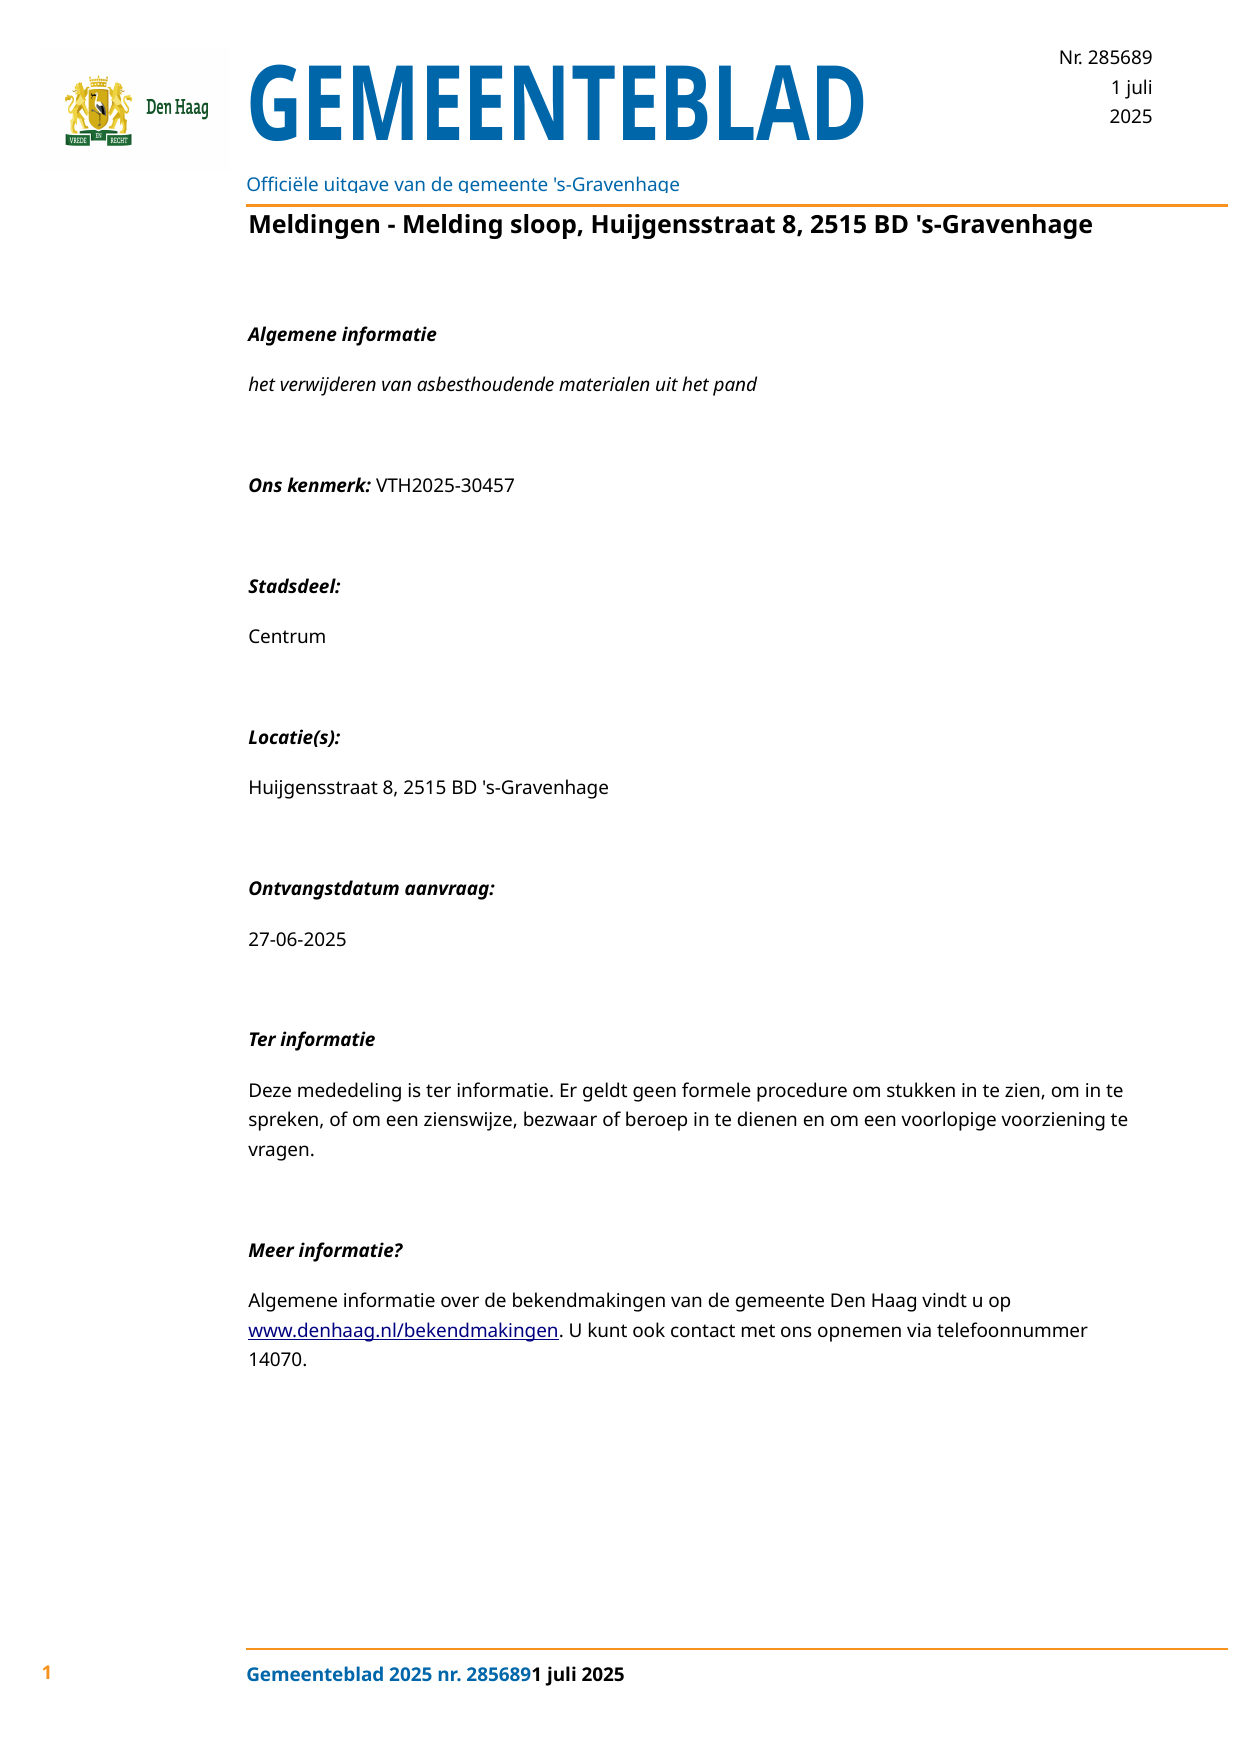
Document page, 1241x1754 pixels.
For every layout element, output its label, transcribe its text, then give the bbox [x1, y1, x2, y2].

text het verwijderen van asbesthoudende materialen uit het pand [248, 371, 1152, 397]
text Centrum [248, 623, 1152, 649]
text Meer informatie? [248, 1237, 1152, 1263]
text Stadsdeel: [248, 573, 1152, 598]
text Algemene informatie [248, 321, 1152, 346]
text Algemene informatie over de bekendmakingen van de gemeente Den Haag vindt u op www.denhaag.nl/bekendmakingen. U kunt ook contact met ons opnemen via telefoonnummer 14070. [248, 1287, 1152, 1372]
text 27-06-2025 [248, 926, 1152, 951]
text Locatie(s): [248, 724, 1152, 750]
text Ontvangstdatum aanvraag: [248, 875, 1152, 901]
text Ter informatie [248, 1027, 1152, 1052]
text Huijgensstraat 8, 2515 BD 's-Gravenhage [248, 774, 1152, 800]
text Meldingen - Melding sloop, Huijgensstraat 8, 2515 BD 's-Gravenhage [248, 207, 1152, 241]
picture [41, 47, 231, 172]
text Ons kenmerk: VTH2025-30457 [248, 472, 1152, 498]
text Deze mededeling is ter informatie. Er geldt geen formele procedure om stukken in te zien, om in te spreken, of om een zienswijze, bezwaar of beroep in te dienen en om een voorlopige voorziening te vragen. [248, 1077, 1152, 1162]
